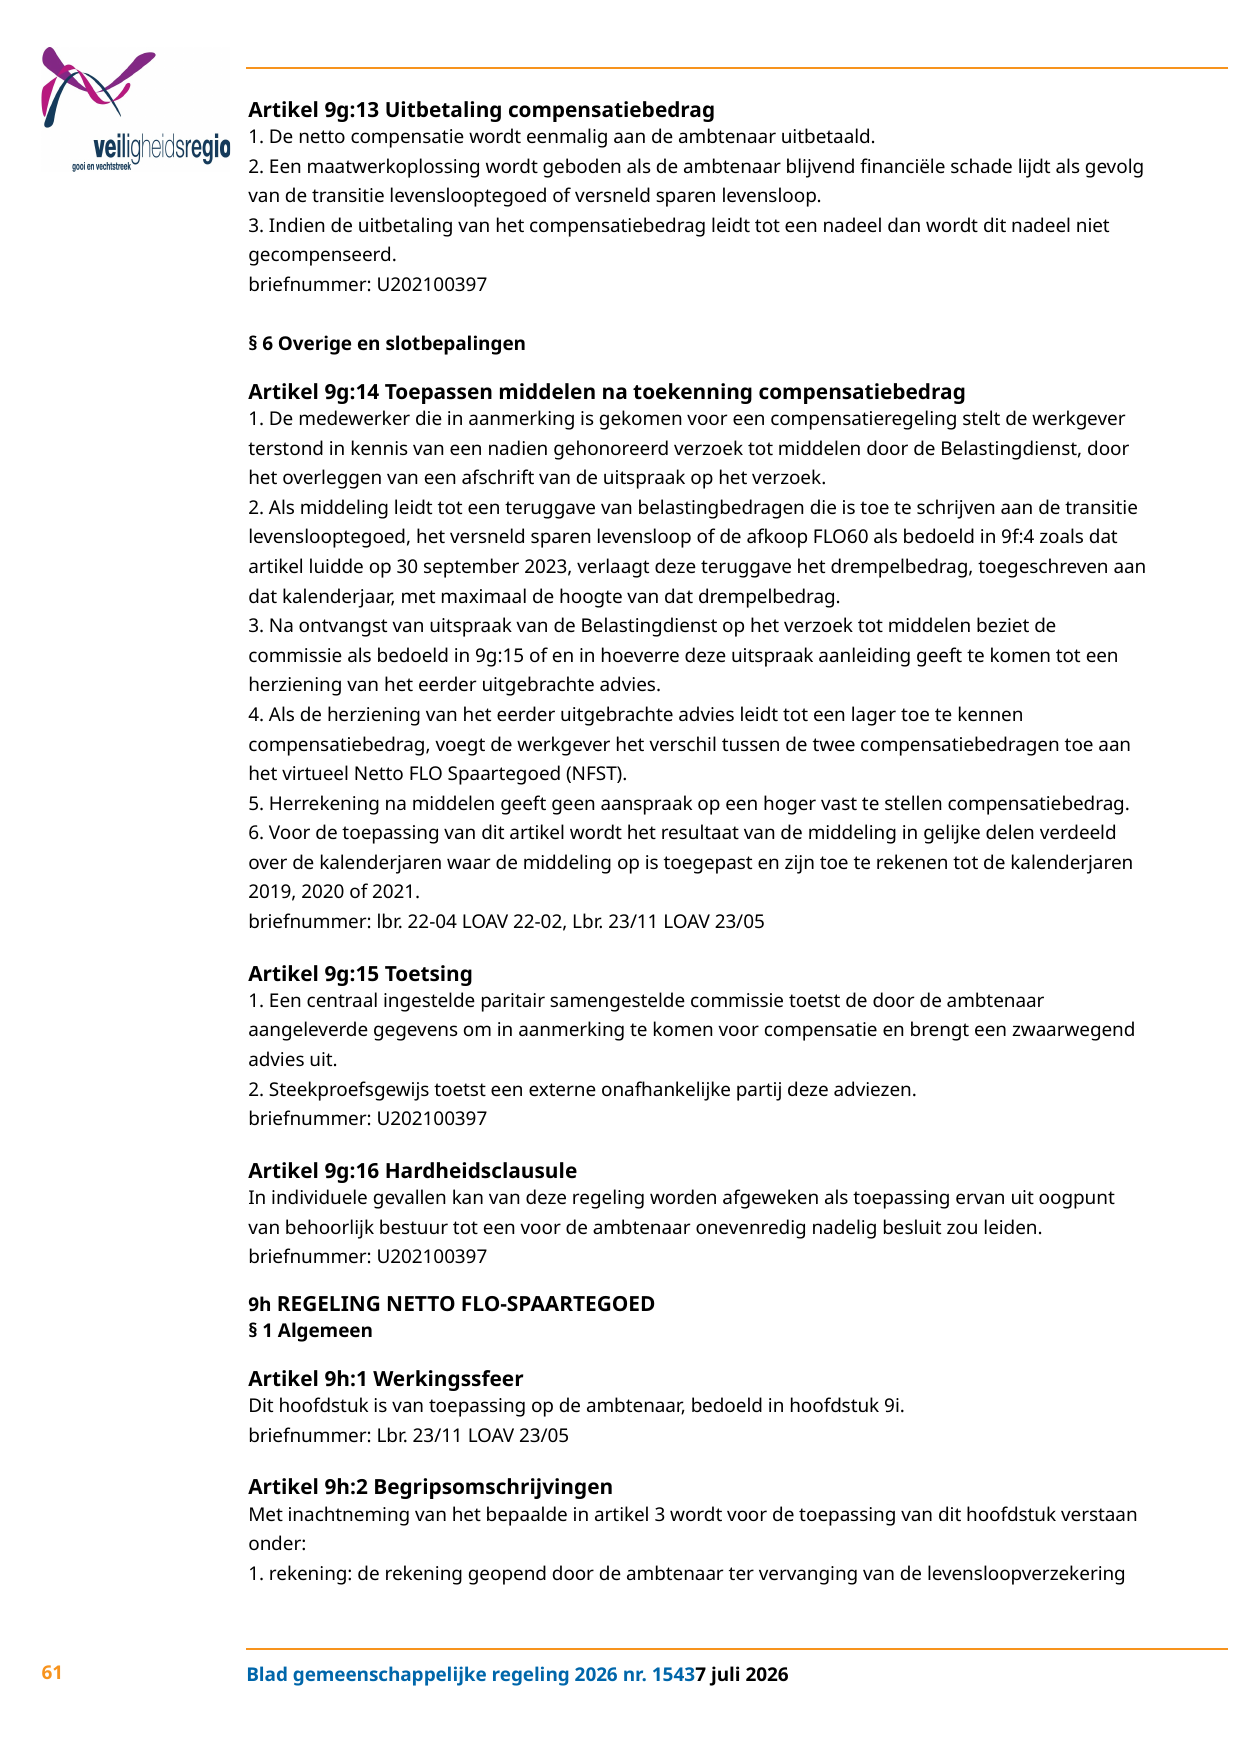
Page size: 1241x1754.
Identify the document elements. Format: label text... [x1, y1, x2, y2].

text Dit hoofdstuk is van toepassing op de ambtenaar, bedoeld in hoofdstuk 9i. [248, 1392, 1152, 1418]
text 6. Voor de toepassing van dit artikel wordt het resultaat van de middeling in gelijke delen verdeeld over de kalenderjaren waar de middeling op is toegepast en zijn toe te rekenen tot de kalenderjaren 2019, 2020 of 2021. [248, 819, 1152, 904]
picture [41, 47, 231, 172]
text 1. De netto compensatie wordt eenmalig aan de ambtenaar uitbetaald. [248, 123, 1152, 149]
text briefnummer: Lbr. 23/11 LOAV 23/05 [248, 1422, 1152, 1448]
text Artikel 9h:2 Begripsomschrijvingen [248, 1472, 1152, 1501]
text 3. Indien de uitbetaling van het compensatiebedrag leidt tot een nadeel dan wordt dit nadeel niet gecompenseerd. [248, 212, 1152, 267]
text 2. Als middeling leidt tot een teruggave van belastingbedragen die is toe te schrijven aan de transitie levenslooptegoed, het versneld sparen levensloop of de afkoop FLO60 als bedoeld in 9f:4 zoals dat artikel luidde op 30 september 2023, verlaagt deze teruggave het drempelbedrag, toegeschreven aan dat kalenderjaar, met maximaal de hoogte van dat drempelbedrag. [248, 494, 1152, 608]
text 1. De medewerker die in aanmerking is gekomen voor een compensatieregeling stelt de werkgever terstond in kennis van een nadien gehonoreerd verzoek tot middelen door de Belastingdienst, door het overleggen van een afschrift van de uitspraak op het verzoek. [248, 405, 1152, 490]
text § 1 Algemeen [248, 1317, 1152, 1343]
text § 6 Overige en slotbepalingen [248, 330, 1152, 356]
text briefnummer: U202100397 [248, 1105, 1152, 1131]
text briefnummer: lbr. 22-04 LOAV 22-02, Lbr. 23/11 LOAV 23/05 [248, 908, 1152, 934]
text 5. Herrekening na middelen geeft geen aanspraak op een hoger vast te stellen compensatiebedrag. [248, 790, 1152, 816]
text 9h REGELING NETTO FLO-SPAARTEGOED [248, 1289, 1152, 1317]
text 4. Als de herziening van het eerder uitgebrachte advies leidt tot een lager toe te kennen compensatiebedrag, voegt de werkgever het verschil tussen de twee compensatiebedragen toe aan het virtueel Netto FLO Spaartegoed (NFST). [248, 701, 1152, 786]
text Artikel 9g:14 Toepassen middelen na toekenning compensatiebedrag [248, 377, 1152, 405]
text Artikel 9g:16 Hardheidsclausule [248, 1156, 1152, 1184]
text Artikel 9g:13 Uitbetaling compensatiebedrag [248, 95, 1152, 123]
text Met inachtneming van het bepaalde in artikel 3 wordt voor de toepassing van dit hoofdstuk verstaan onder: [248, 1501, 1152, 1556]
text 3. Na ontvangst van uitspraak van de Belastingdienst op het verzoek tot middelen beziet de commissie als bedoeld in 9g:15 of en in hoeverre deze uitspraak aanleiding geeft te komen tot een herziening van het eerder uitgebrachte advies. [248, 612, 1152, 697]
text Artikel 9g:15 Toetsing [248, 959, 1152, 987]
text Artikel 9h:1 Werkingssfeer [248, 1364, 1152, 1392]
text briefnummer: U202100397 [248, 1243, 1152, 1269]
text 2. Steekproefsgewijs toetst een externe onafhankelijke partij deze adviezen. [248, 1076, 1152, 1102]
text 2. Een maatwerkoplossing wordt geboden als de ambtenaar blijvend financiële schade lijdt als gevolg van de transitie levenslooptegoed of versneld sparen levensloop. [248, 153, 1152, 208]
text 1. Een centraal ingestelde paritair samengestelde commissie toetst de door de ambtenaar aangeleverde gegevens om in aanmerking te komen voor compensatie en brengt een zwaarwegend advies uit. [248, 987, 1152, 1072]
text In individuele gevallen kan van deze regeling worden afgeweken als toepassing ervan uit oogpunt van behoorlijk bestuur tot een voor de ambtenaar onevenredig nadelig besluit zou leiden. [248, 1184, 1152, 1239]
text 1. rekening: de rekening geopend door de ambtenaar ter vervanging van de levensloopverzekering [248, 1560, 1152, 1586]
text briefnummer: U202100397 [248, 271, 1152, 297]
